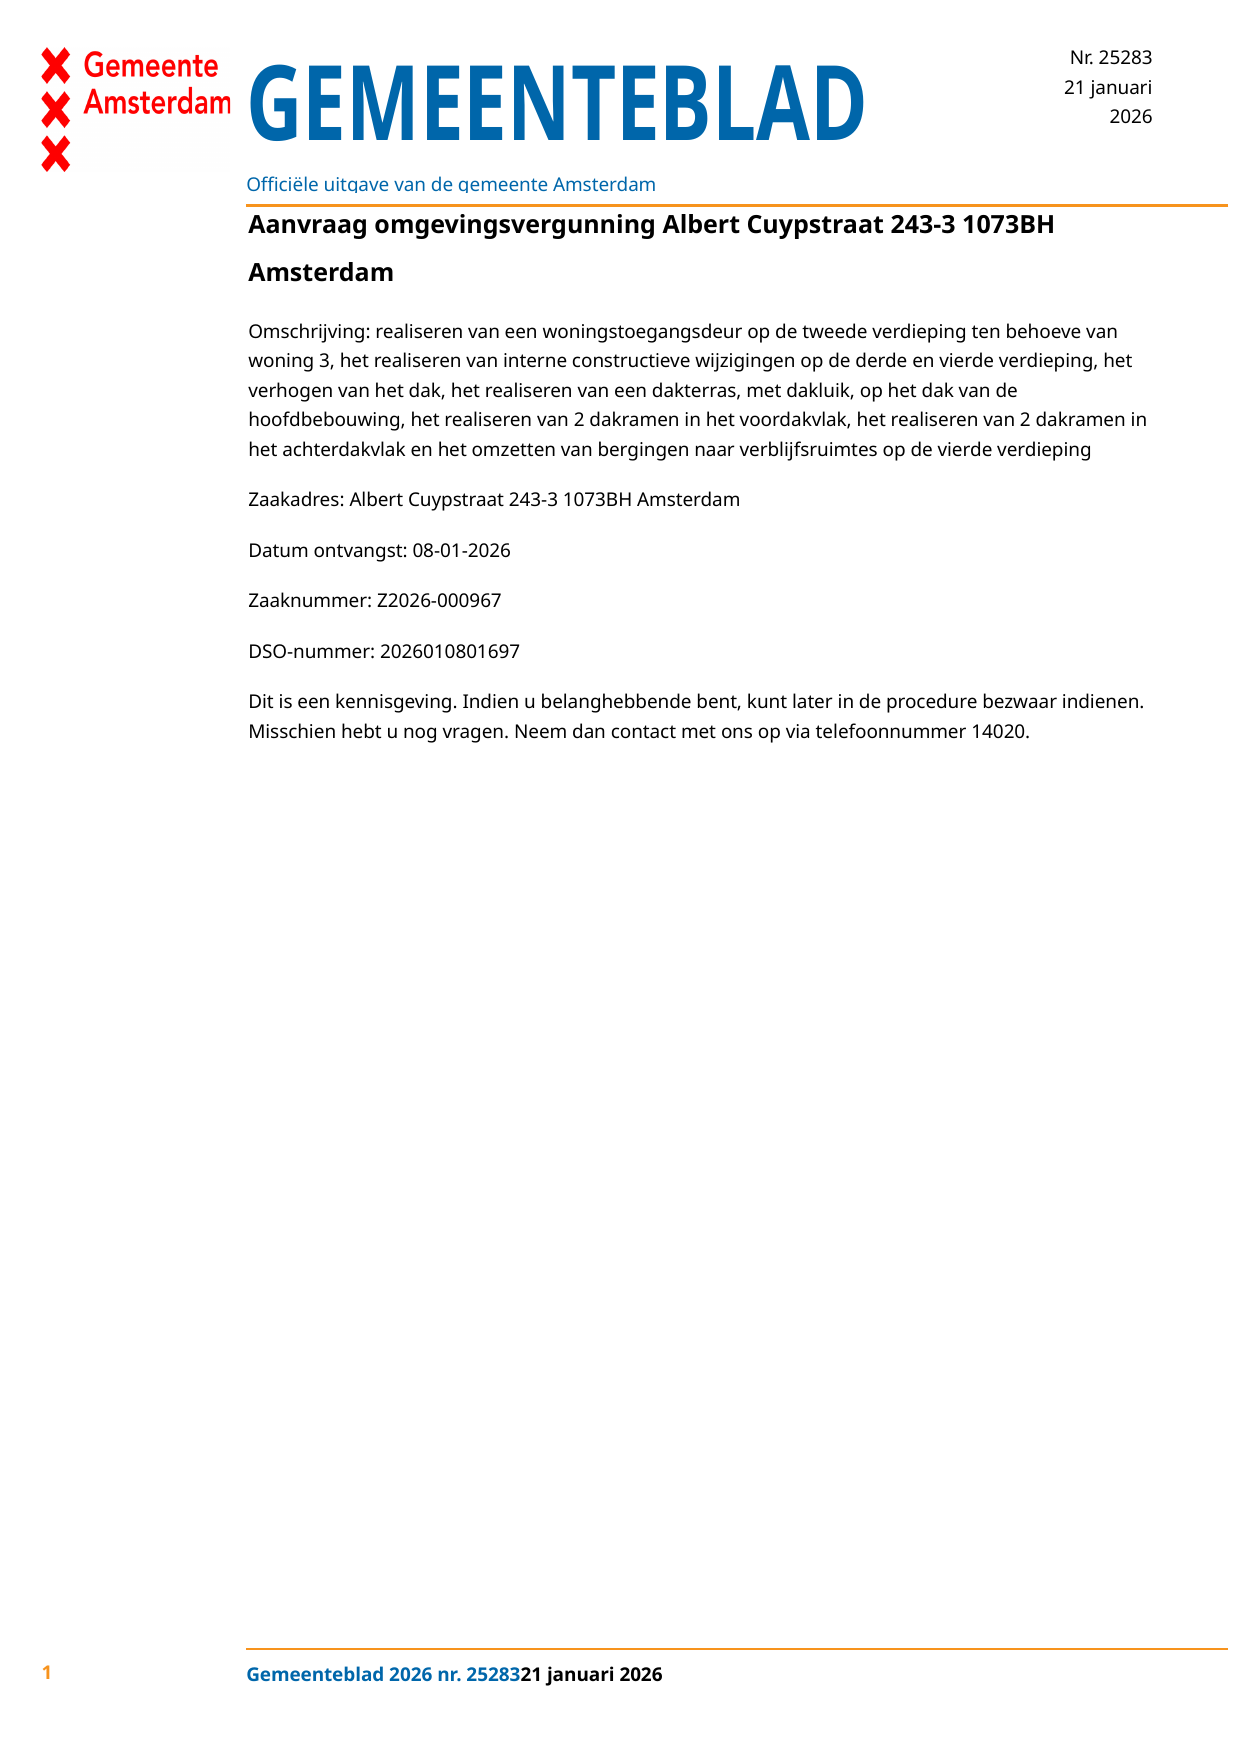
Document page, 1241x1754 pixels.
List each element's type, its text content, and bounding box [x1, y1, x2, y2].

text DSO-nummer: 2026010801697 [248, 638, 1152, 664]
text Datum ontvangst: 08-01-2026 [248, 537, 1152, 563]
text Dit is een kennisgeving. Indien u belanghebbende bent, kunt later in de procedure bezwaar indienen. Misschien hebt u nog vragen. Neem dan contact met ons op via telefoonnummer 14020. [248, 688, 1152, 744]
text Zaaknummer: Z2026-000967 [248, 587, 1152, 613]
text Aanvraag omgevingsvergunning Albert Cuypstraat 243-3 1073BH Amsterdam [248, 207, 1152, 288]
text Zaakadres: Albert Cuypstraat 243-3 1073BH Amsterdam [248, 487, 1152, 512]
text Omschrijving: realiseren van een woningstoegangsdeur op de tweede verdieping ten behoeve van woning 3, het realiseren van interne constructieve wijzigingen op de derde en vierde verdieping, het verhogen van het dak, het realiseren van een dakterras, met dakluik, op het dak van de hoofdbebouwing, het realiseren van 2 dakramen in het voordakvlak, het realiseren van 2 dakramen in het achterdakvlak en het omzetten van bergingen naar verblijfsruimtes op de vierde verdieping [248, 318, 1152, 462]
picture [41, 47, 231, 172]
